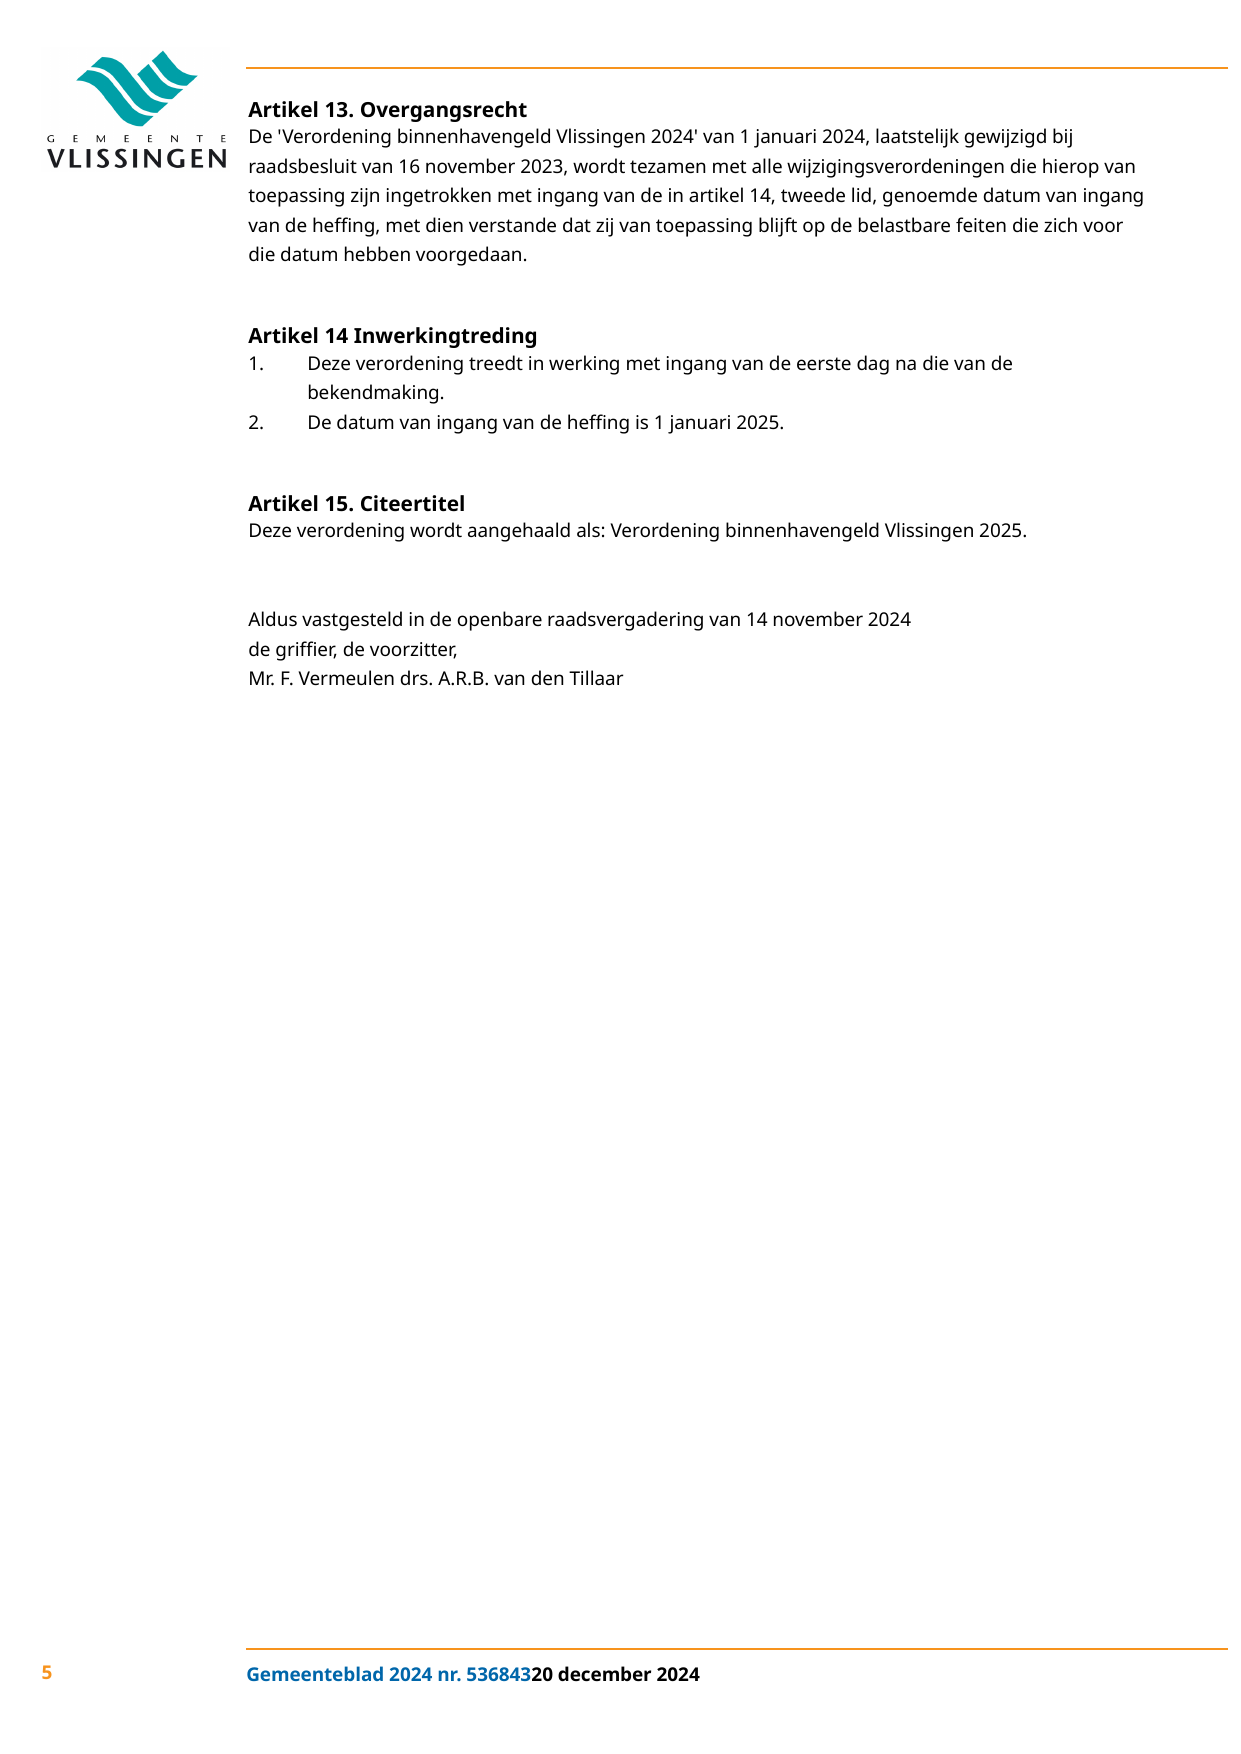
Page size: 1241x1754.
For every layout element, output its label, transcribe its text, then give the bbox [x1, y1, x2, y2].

text Artikel 15. Citeertitel [248, 489, 1152, 518]
text Artikel 13. Overgangsrecht [248, 95, 1152, 123]
list Deze verordening treedt in werking met ingang van de eerste dag na die van de bekendmaking. [248, 350, 1152, 405]
list De datum van ingang van de heffing is 1 januari 2025. [248, 409, 1152, 435]
text Mr. F. Vermeulen drs. A.R.B. van den Tillaar [248, 666, 1152, 691]
picture [41, 47, 231, 172]
text Deze verordening wordt aangehaald als: Verordening binnenhavengeld Vlissingen 2025. [248, 518, 1152, 543]
text de griffier, de voorzitter, [248, 636, 1152, 662]
text Artikel 14 Inwerkingtreding [248, 322, 1152, 350]
text De 'Verordening binnenhavengeld Vlissingen 2024' van 1 januari 2024, laatstelijk gewijzigd bij raadsbesluit van 16 november 2023, wordt tezamen met alle wijzigingsverordeningen die hierop van toepassing zijn ingetrokken met ingang van de in artikel 14, tweede lid, genoemde datum van ingang van de heffing, met dien verstande dat zij van toepassing blijft op de belastbare feiten die zich voor die datum hebben voorgedaan. [248, 123, 1152, 267]
text Aldus vastgesteld in de openbare raadsvergadering van 14 november 2024 [248, 606, 1152, 632]
